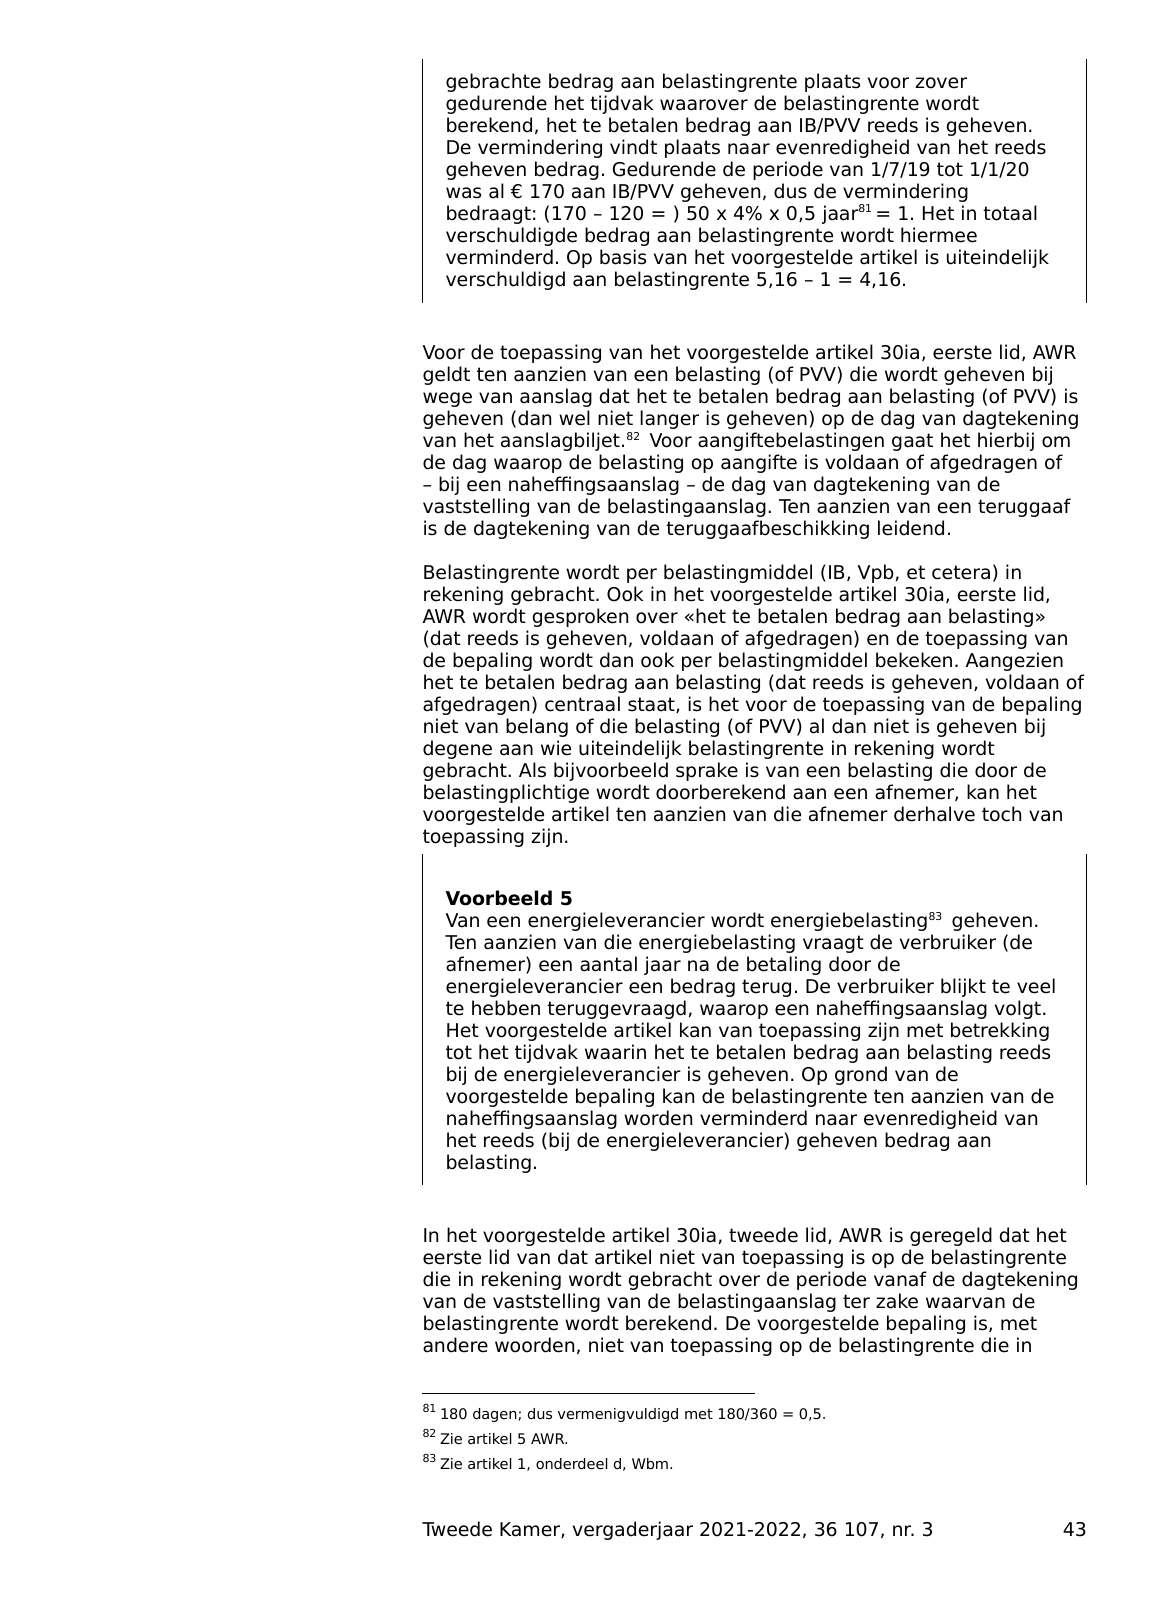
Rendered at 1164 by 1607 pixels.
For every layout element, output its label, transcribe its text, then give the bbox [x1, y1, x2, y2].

text In het voorgestelde artikel 30ia, tweede lid, AWR is geregeld dat het eerste lid van dat artikel niet van toepassing is op de belastingrente die in rekening wordt gebracht over de periode vanaf de dagtekening van de vaststelling van de belastingaanslag ter zake waarvan de belastingrente wordt berekend. De voorgestelde bepaling is, met andere woorden, niet van toepassing op de belastingrente die in [422, 1225, 1087, 1357]
text Zie artikel 5 AWR. [422, 1427, 1087, 1449]
table_header Voorbeeld 5 Van een energieleverancier wordt energiebelasting geheven. Ten aanzien van die energiebelasting vraagt de verbruiker (de afnemer) een aantal jaar na de betaling door de energieleverancier een bedrag terug. De verbruiker blijkt te veel te hebben teruggevraagd, waarop een naheffingsaanslag volgt. Het voorgestelde artikel kan van toepassing zijn met betrekking tot het tijdvak waarin het te betalen bedrag aan belasting reeds bij de energieleverancier is geheven. Op grond van de voorgestelde bepaling kan de belastingrente ten aanzien van de naheffingsaanslag worden verminderd naar evenredigheid van het reeds (bij de energieleverancier) geheven bedrag aan belasting. [423, 854, 1086, 1185]
text Belastingrente wordt per belastingmiddel (IB, Vpb, et cetera) in rekening gebracht. Ook in het voorgestelde artikel 30ia, eerste lid, AWR wordt gesproken over «het te betalen bedrag aan belasting» (dat reeds is geheven, voldaan of afgedragen) en de toepassing van de bepaling wordt dan ook per belastingmiddel bekeken. Aangezien het te betalen bedrag aan belasting (dat reeds is geheven, voldaan of afgedragen) centraal staat, is het voor de toepassing van de bepaling niet van belang of die belasting (of PVV) al dan niet is geheven bij degene aan wie uiteindelijk belastingrente in rekening wordt gebracht. Als bijvoorbeeld sprake is van een belasting die door de belastingplichtige wordt doorberekend aan een afnemer, kan het voorgestelde artikel ten aanzien van die afnemer derhalve toch van toepassing zijn. [422, 562, 1087, 848]
table_header gebrachte bedrag aan belastingrente plaats voor zover gedurende het tijdvak waarover de belastingrente wordt berekend, het te betalen bedrag aan IB/PVV reeds is geheven. De vermindering vindt plaats naar evenredigheid van het reeds geheven bedrag. Gedurende de periode van 1/7/19 tot 1/1/20 was al € 170 aan IB/PVV geheven, dus de vermindering bedraagt: (170 – 120 = ) 50 x 4% x 0,5 jaar= 1. Het in totaal verschuldigde bedrag aan belastingrente wordt hiermee verminderd. Op basis van het voorgestelde artikel is uiteindelijk verschuldigd aan belastingrente 5,16 – 1 = 4,16. [423, 59, 1086, 302]
text Voor de toepassing van het voorgestelde artikel 30ia, eerste lid, AWR geldt ten aanzien van een belasting (of PVV) die wordt geheven bij wege van aanslag dat het te betalen bedrag aan belasting (of PVV) is geheven (dan wel niet langer is geheven) op de dag van dagtekening van het aanslagbiljet. Voor aangiftebelastingen gaat het hierbij om de dag waarop de belasting op aangifte is voldaan of afgedragen of – bij een naheffingsaanslag – de dag van dagtekening van de vaststelling van de belastingaanslag. Ten aanzien van een teruggaaf is de dagtekening van de teruggaafbeschikking leidend. [422, 342, 1087, 540]
